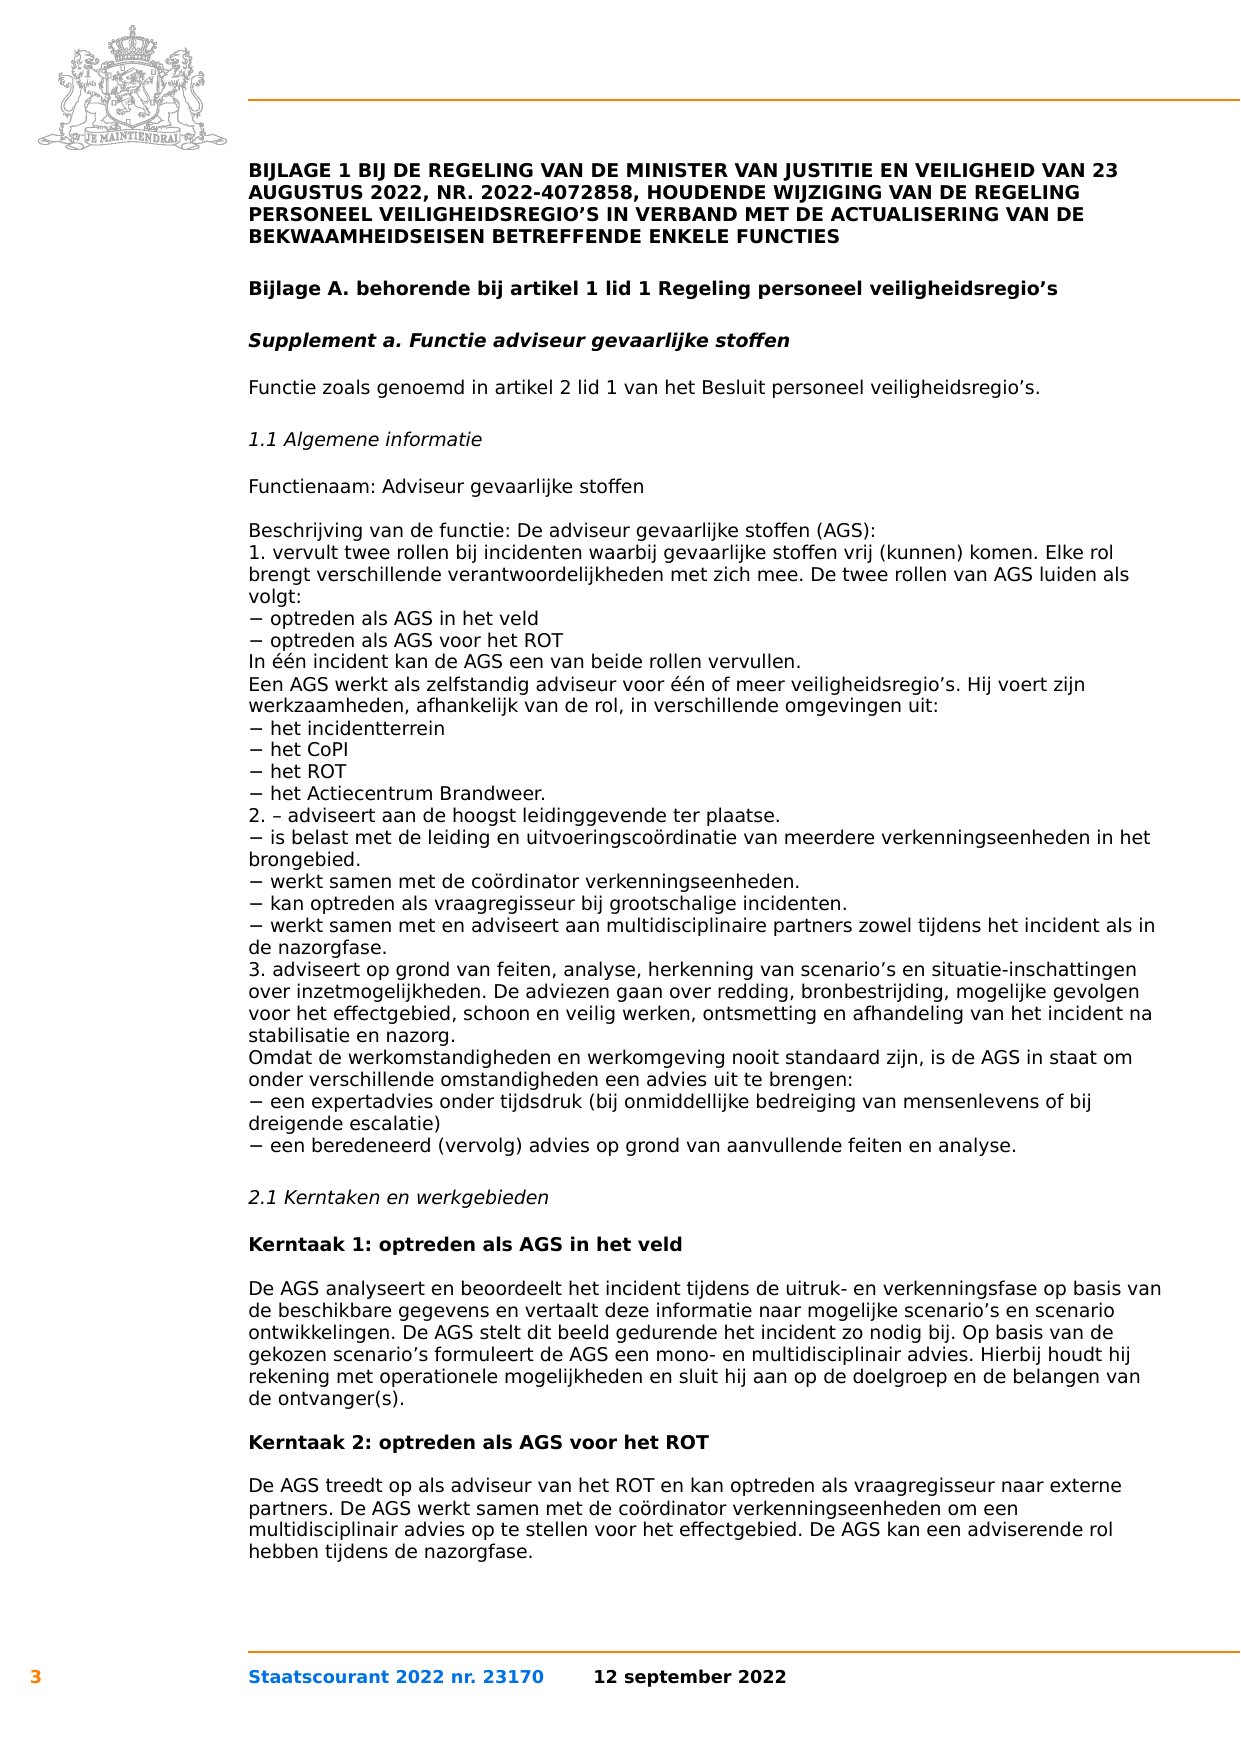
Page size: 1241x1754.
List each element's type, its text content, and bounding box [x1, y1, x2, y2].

text − het Actiecentrum Brandweer. [248, 783, 1163, 805]
text − het incidentterrein [248, 717, 1163, 739]
text − een expertadvies onder tijdsdruk (bij onmiddellijke bedreiging van mensenlevens of bij dreigende escalatie) [248, 1091, 1163, 1135]
text Beschrijving van de functie: De adviseur gevaarlijke stoffen (AGS): [248, 519, 1163, 542]
text Omdat de werkomstandigheden en werkomgeving nooit standaard zijn, is de AGS in staat om onder verschillende omstandigheden een advies uit te brengen: [248, 1047, 1163, 1091]
text De AGS treedt op als adviseur van het ROT en kan optreden als vraagregisseur naar externe partners. De AGS werkt samen met de coördinator verkenningseenheden om een multidisciplinair advies op te stellen voor het effectgebied. De AGS kan een adviserende rol hebben tijdens de nazorgfase. [248, 1475, 1163, 1563]
text − het CoPI [248, 739, 1163, 761]
subtitle 1.1 Algemene informatie [248, 429, 1163, 451]
text − een beredeneerd (vervolg) advies op grond van aanvullende feiten en analyse. [248, 1135, 1163, 1157]
text − is belast met de leiding en uitvoeringscoördinatie van meerdere verkenningseenheden in het brongebied. [248, 827, 1163, 871]
text − werkt samen met en adviseert aan multidisciplinaire partners zowel tijdens het incident als in de nazorgfase. [248, 915, 1163, 959]
subtitle Kerntaak 2: optreden als AGS voor het ROT [248, 1432, 1163, 1453]
subtitle Bijlage A. behorende bij artikel 1 lid 1 Regeling personeel veiligheidsregio’s [248, 278, 1163, 300]
text 3. adviseert op grond van feiten, analyse, herkenning van scenario’s en situatie-inschattingen over inzetmogelijkheden. De adviezen gaan over redding, bronbestrijding, mogelijke gevolgen voor het effectgebied, schoon en veilig werken, ontsmetting en afhandeling van het incident na stabilisatie en nazorg. [248, 959, 1163, 1047]
text In één incident kan de AGS een van beide rollen vervullen. [248, 651, 1163, 673]
text − optreden als AGS voor het ROT [248, 629, 1163, 651]
text Functienaam: Adviseur gevaarlijke stoffen [248, 476, 1163, 498]
subtitle Supplement a. Functie adviseur gevaarlijke stoffen [248, 330, 1163, 352]
picture [38, 25, 227, 150]
text − kan optreden als vraagregisseur bij grootschalige incidenten. [248, 893, 1163, 915]
text 1. vervult twee rollen bij incidenten waarbij gevaarlijke stoffen vrij (kunnen) komen. Elke rol brengt verschillende verantwoordelijkheden met zich mee. De twee rollen van AGS luiden als volgt: [248, 542, 1163, 607]
text − werkt samen met de coördinator verkenningseenheden. [248, 871, 1163, 893]
subtitle Kerntaak 1: optreden als AGS in het veld [248, 1234, 1163, 1256]
text De AGS analyseert en beoordeelt het incident tijdens de uitruk- en verkenningsfase op basis van de beschikbare gegevens en vertaalt deze informatie naar mogelijke scenario’s en scenario ontwikkelingen. De AGS stelt dit beeld gedurende het incident zo nodig bij. Op basis van de gekozen scenario’s formuleert de AGS een mono- en multidisciplinair advies. Hierbij houdt hij rekening met operationele mogelijkheden en sluit hij aan op de doelgroep en de belangen van de ontvanger(s). [248, 1278, 1163, 1410]
text 2. – adviseert aan de hoogst leidinggevende ter plaatse. [248, 805, 1163, 827]
subtitle BIJLAGE 1 BIJ DE REGELING VAN DE MINISTER VAN JUSTITIE EN VEILIGHEID VAN 23 AUGUSTUS 2022, NR. 2022-4072858, HOUDENDE WIJZIGING VAN DE REGELING PERSONEEL VEILIGHEIDSREGIO’S IN VERBAND MET DE ACTUALISERING VAN DE BEKWAAMHEIDSEISEN BETREFFENDE ENKELE FUNCTIES [248, 160, 1163, 248]
subtitle 2.1 Kerntaken en werkgebieden [248, 1187, 1163, 1209]
text Functie zoals genoemd in artikel 2 lid 1 van het Besluit personeel veiligheidsregio’s. [248, 377, 1163, 399]
text − optreden als AGS in het veld [248, 607, 1163, 629]
text Een AGS werkt als zelfstandig adviseur voor één of meer veiligheidsregio’s. Hij voert zijn werkzaamheden, afhankelijk van de rol, in verschillende omgevingen uit: [248, 673, 1163, 717]
text − het ROT [248, 761, 1163, 783]
